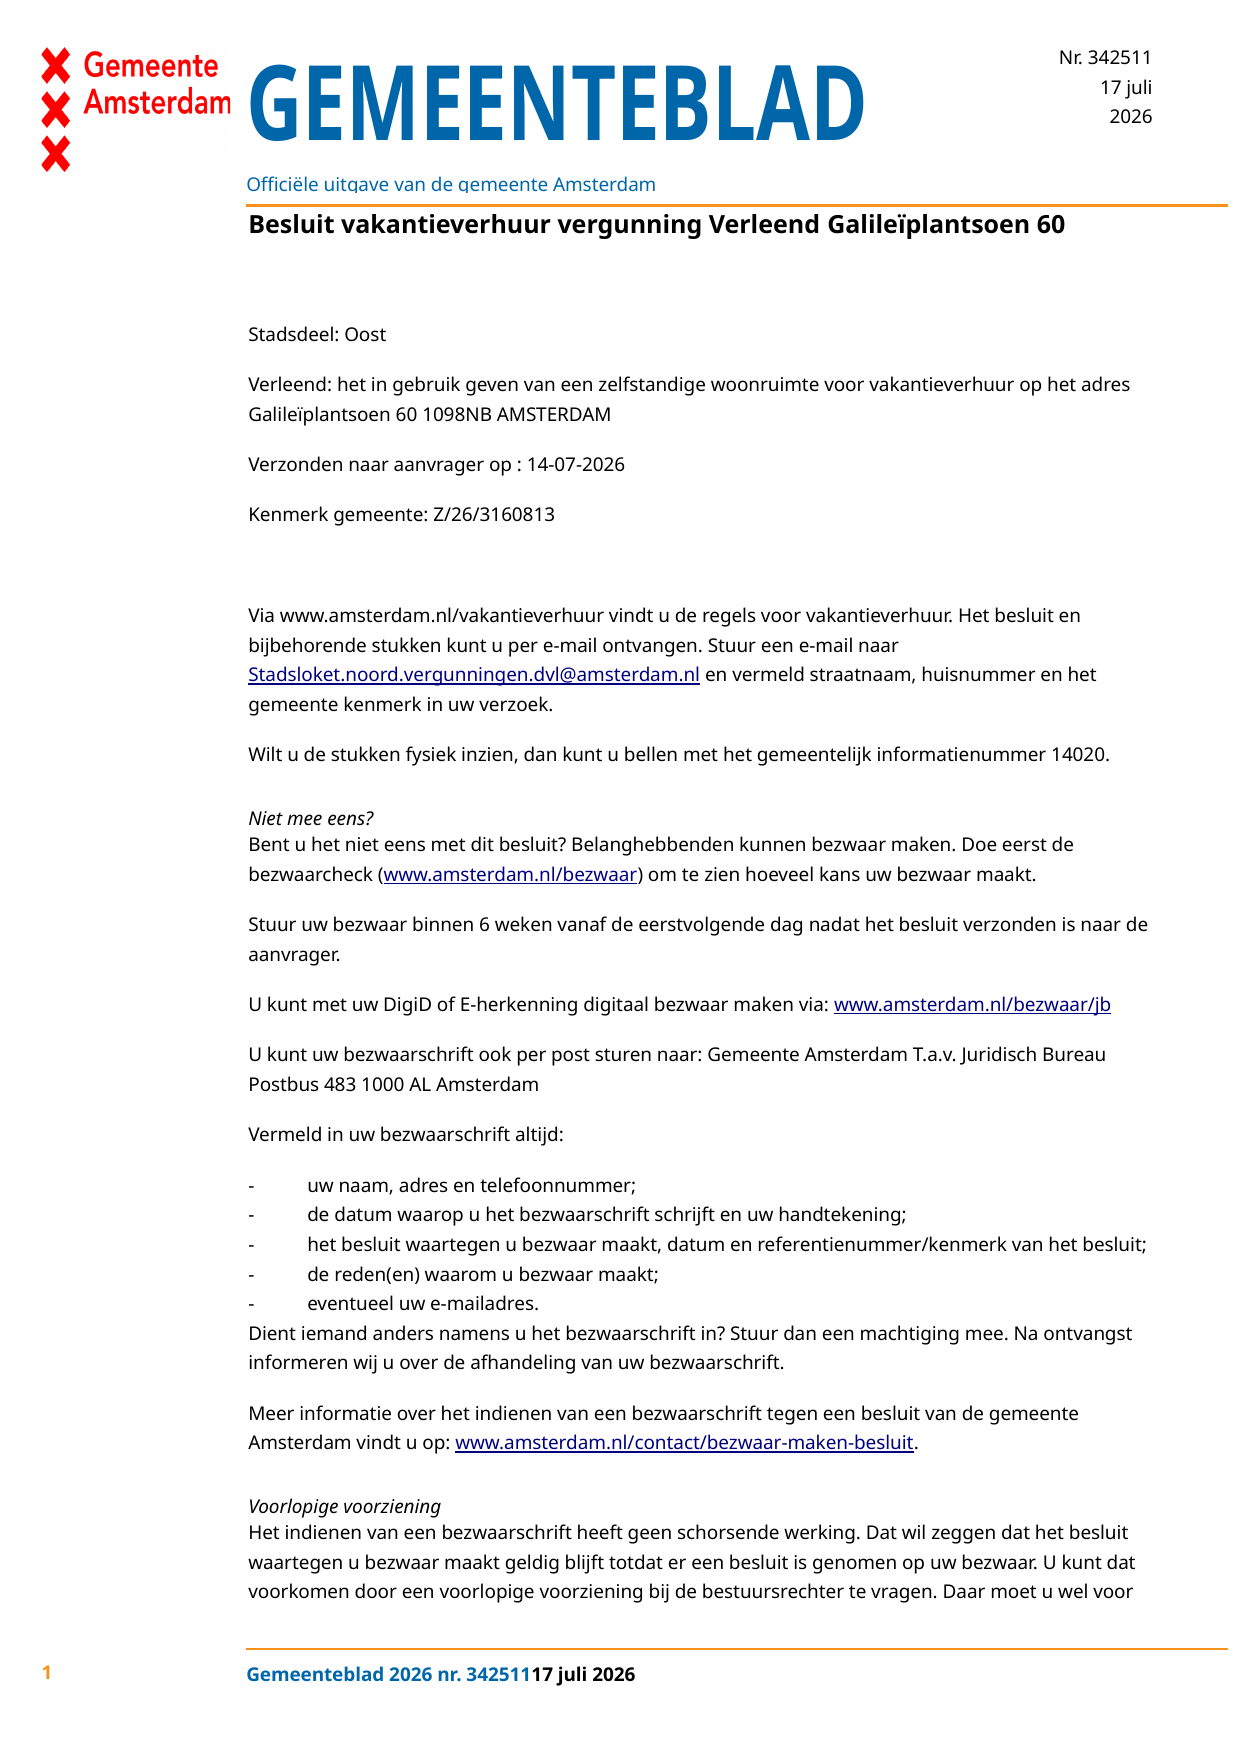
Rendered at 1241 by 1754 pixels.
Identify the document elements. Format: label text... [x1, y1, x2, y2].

list de datum waarop u het bezwaarschrift schrijft en uw handtekening; [248, 1202, 1152, 1227]
text Vermeld in uw bezwaarschrift altijd: [248, 1122, 1152, 1147]
list de reden(en) waarom u bezwaar maakt; [248, 1261, 1152, 1287]
text Verleend: het in gebruik geven van een zelfstandige woonruimte voor vakantieverhuur op het adres Galileïplantsoen 60 1098NB AMSTERDAM [248, 371, 1152, 426]
text Stuur uw bezwaar binnen 6 weken vanaf de eerstvolgende dag nadat het besluit verzonden is naar de aanvrager. [248, 911, 1152, 967]
text Het indienen van een bezwaarschrift heeft geen schorsende werking. Dat wil zeggen dat het besluit waartegen u bezwaar maakt geldig blijft totdat er een besluit is genomen op uw bezwaar. U kunt dat voorkomen door een voorlopige voorziening bij de bestuursrechter te vragen. Daar moet u wel voor [248, 1519, 1152, 1604]
list uw naam, adres en telefoonnummer; [248, 1172, 1152, 1198]
text Kenmerk gemeente: Z/26/3160813 [248, 502, 1152, 527]
text Verzonden naar aanvrager op : 14-07-2026 [248, 451, 1152, 477]
text U kunt met uw DigiD of E-herkenning digitaal bezwaar maken via: www.amsterdam.nl/bezwaar/jb [248, 991, 1152, 1017]
text Via www.amsterdam.nl/vakantieverhuur vindt u de regels voor vakantieverhuur. Het besluit en bijbehorende stukken kunt u per e-mail ontvangen. Stuur een e-mail naar Stadsloket.noord.vergunningen.dvl@amsterdam.nl en vermeld straatnaam, huisnummer en het gemeente kenmerk in uw verzoek. [248, 602, 1152, 717]
text Besluit vakantieverhuur vergunning Verleend Galileïplantsoen 60 [248, 207, 1152, 241]
text Dient iemand anders namens u het bezwaarschrift in? Stuur dan een machtiging mee. Na ontvangst informeren wij u over de afhandeling van uw bezwaarschrift. [248, 1320, 1152, 1375]
text Stadsdeel: Oost [248, 321, 1152, 346]
text Bent u het niet eens met dit besluit? Belanghebbenden kunnen bezwaar maken. Doe eerst de bezwaarcheck (www.amsterdam.nl/bezwaar) om te zien hoeveel kans uw bezwaar maakt. [248, 831, 1152, 887]
text Niet mee eens? [248, 806, 1152, 831]
picture [41, 47, 231, 172]
list eventueel uw e-mailadres. [248, 1290, 1152, 1316]
list het besluit waartegen u bezwaar maakt, datum en referentienummer/kenmerk van het besluit; [248, 1231, 1152, 1257]
text Wilt u de stukken fysiek inzien, dan kunt u bellen met het gemeentelijk informatienummer 14020. [248, 742, 1152, 767]
text Meer informatie over het indienen van een bezwaarschrift tegen een besluit van de gemeente Amsterdam vindt u op: www.amsterdam.nl/contact/bezwaar-maken-besluit. [248, 1400, 1152, 1455]
text Voorlopige voorziening [248, 1493, 1152, 1519]
text U kunt uw bezwaarschrift ook per post sturen naar: Gemeente Amsterdam T.a.v. Juridisch Bureau Postbus 483 1000 AL Amsterdam [248, 1042, 1152, 1097]
